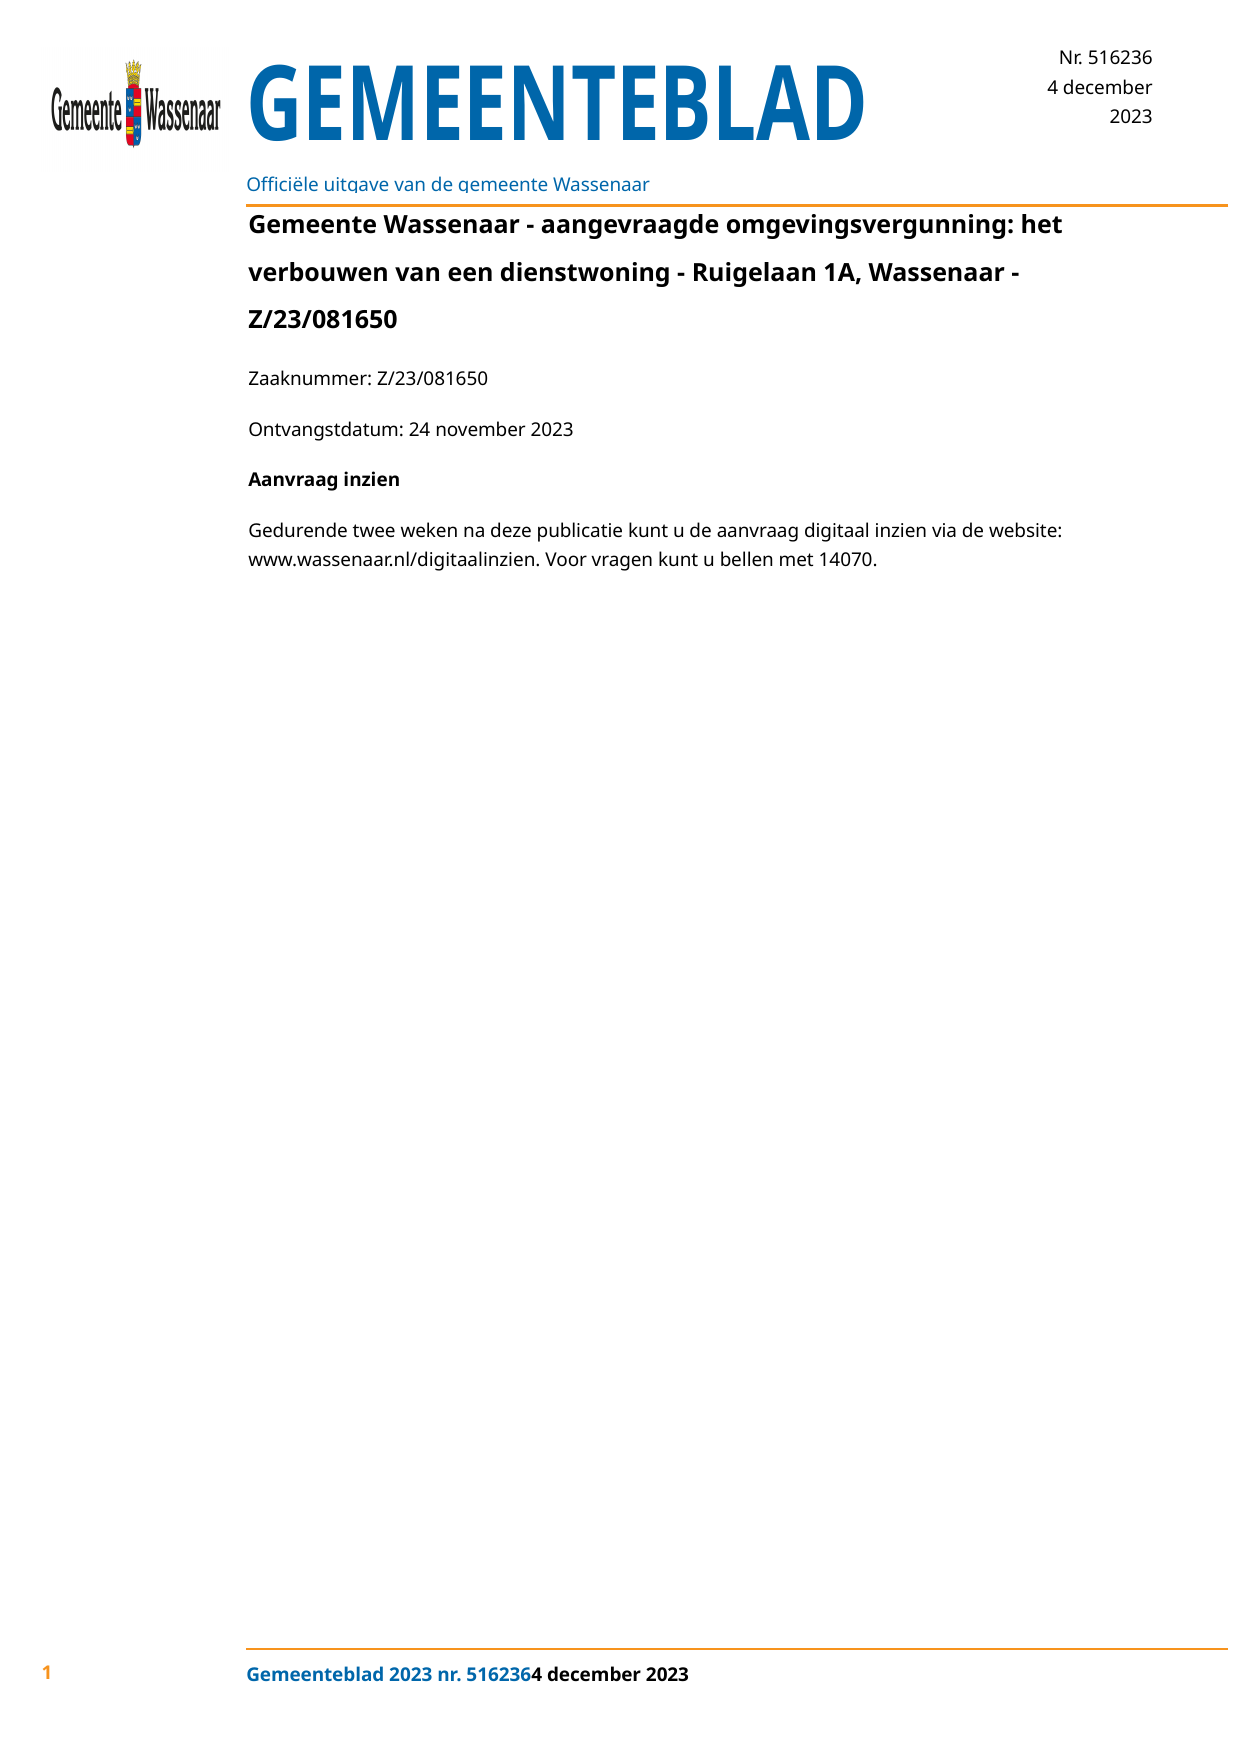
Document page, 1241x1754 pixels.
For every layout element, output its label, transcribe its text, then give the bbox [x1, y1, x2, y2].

text Aanvraag inzien [248, 466, 1152, 492]
text Gedurende twee weken na deze publicatie kunt u de aanvraag digitaal inzien via de website: www.wassenaar.nl/digitaalinzien. Voor vragen kunt u bellen met 14070. [248, 517, 1152, 572]
text Zaaknummer: Z/23/081650 [248, 366, 1152, 391]
text Ontvangstdatum: 24 november 2023 [248, 416, 1152, 442]
text Gemeente Wassenaar - aangevraagde omgevingsvergunning: het verbouwen van een dienstwoning - Ruigelaan 1A, Wassenaar - Z/23/081650 [248, 207, 1152, 336]
picture [41, 47, 231, 172]
